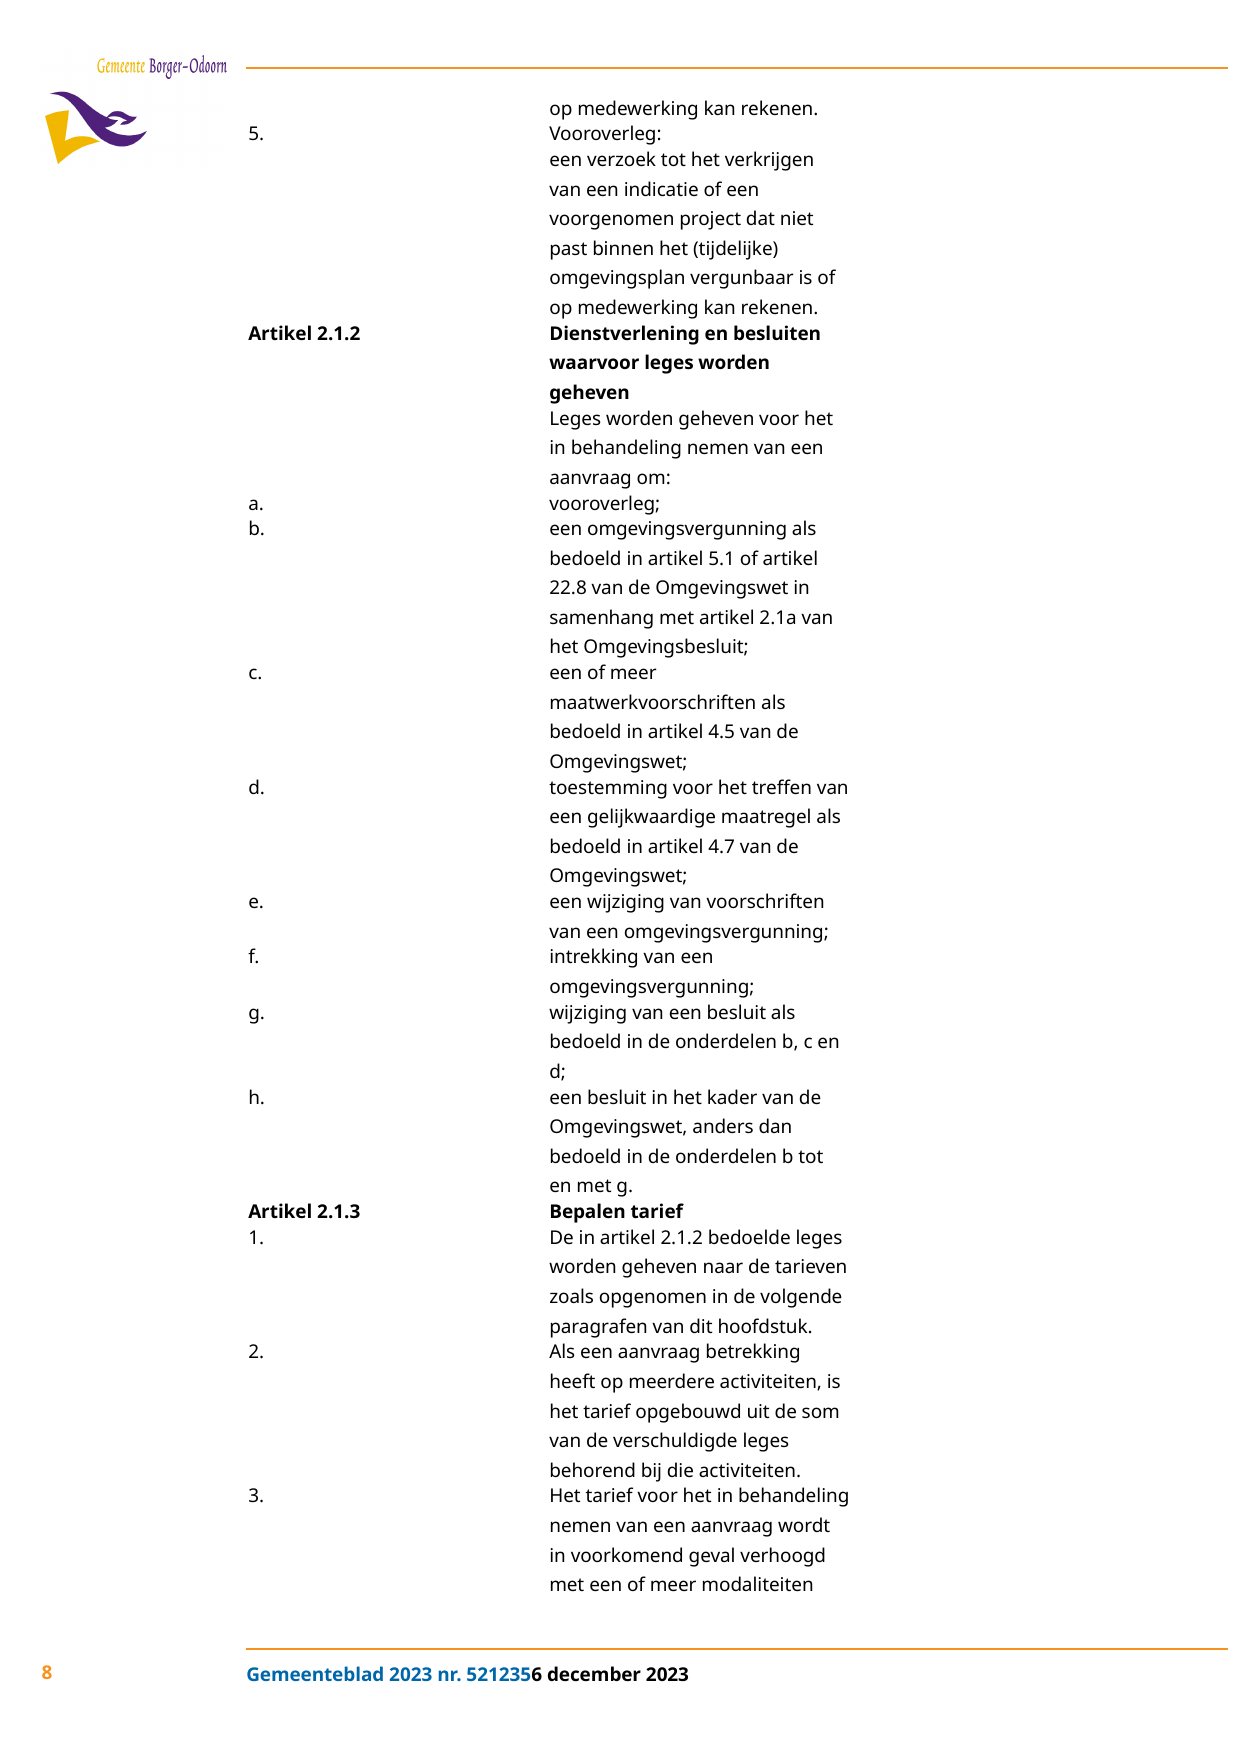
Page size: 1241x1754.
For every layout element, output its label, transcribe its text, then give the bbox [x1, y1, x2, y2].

table_cell d. [248, 774, 549, 888]
table_cell [850, 490, 1152, 515]
table_cell Leges worden geheven voor het in behandeling nemen van een aanvraag om: [549, 405, 850, 490]
table_cell wijziging van een besluit als bedoeld in de onderdelen b, c en d; [549, 999, 850, 1084]
table_cell [850, 1084, 1152, 1198]
table_cell [850, 889, 1152, 944]
table_cell f. [248, 944, 549, 999]
table_cell [850, 660, 1152, 774]
table_cell 3. [248, 1483, 549, 1597]
table_cell [850, 146, 1152, 320]
table_cell Bepalen tarief [549, 1199, 850, 1224]
table_cell 5. [248, 121, 549, 146]
table_cell [850, 1483, 1152, 1597]
table_cell Dienstverlening en besluiten waarvoor leges worden geheven [549, 320, 850, 405]
table_cell g. [248, 999, 549, 1084]
table_cell e. [248, 889, 549, 944]
table_cell c. [248, 660, 549, 774]
table_cell [850, 121, 1152, 146]
table_cell [248, 95, 549, 121]
table_cell Als een aanvraag betrekking heeft op meerdere activiteiten, is het tarief opgebouwd uit de som van de verschuldigde leges behorend bij die activiteiten. [549, 1339, 850, 1483]
table_cell een omgevingsvergunning als bedoeld in artikel 5.1 of artikel 22.8 van de Omgevingswet in samenhang met artikel 2.1a van het Omgevingsbesluit; [549, 515, 850, 659]
picture [41, 47, 231, 172]
table_cell [850, 1224, 1152, 1339]
table_cell [850, 320, 1152, 405]
table_cell een verzoek tot het verkrijgen van een indicatie of een voorgenomen project dat niet past binnen het (tijdelijke) omgevingsplan vergunbaar is of op medewerking kan rekenen. [549, 146, 850, 320]
table_cell [850, 95, 1152, 121]
table_cell b. [248, 515, 549, 659]
table_cell h. [248, 1084, 549, 1198]
table_cell op medewerking kan rekenen. [549, 95, 850, 121]
table_cell a. [248, 490, 549, 515]
table_cell [850, 1199, 1152, 1224]
table_cell Artikel 2.1.3 [248, 1199, 549, 1224]
table_cell [248, 405, 549, 490]
table_cell een besluit in het kader van de Omgevingswet, anders dan bedoeld in de onderdelen b tot en met g. [549, 1084, 850, 1198]
table_cell Artikel 2.1.2 [248, 320, 549, 405]
table_cell De in artikel 2.1.2 bedoelde leges worden geheven naar de tarieven zoals opgenomen in de volgende paragrafen van dit hoofdstuk. [549, 1224, 850, 1339]
table_cell [850, 944, 1152, 999]
table_cell [850, 405, 1152, 490]
table_cell intrekking van een omgevingsvergunning; [549, 944, 850, 999]
table_cell [248, 146, 549, 320]
table_cell vooroverleg; [549, 490, 850, 515]
table_cell een of meer maatwerkvoorschriften als bedoeld in artikel 4.5 van de Omgevingswet; [549, 660, 850, 774]
table_cell een wijziging van voorschriften van een omgevingsvergunning; [549, 889, 850, 944]
table_cell [850, 515, 1152, 659]
table_cell 1. [248, 1224, 549, 1339]
table_cell [850, 999, 1152, 1084]
table_cell [850, 774, 1152, 888]
table_cell Vooroverleg: [549, 121, 850, 146]
table_cell [850, 1339, 1152, 1483]
table_cell 2. [248, 1339, 549, 1483]
table_cell toestemming voor het treffen van een gelijkwaardige maatregel als bedoeld in artikel 4.7 van de Omgevingswet; [549, 774, 850, 888]
table_cell Het tarief voor het in behandeling nemen van een aanvraag wordt in voorkomend geval verhoogd met een of meer modaliteiten [549, 1483, 850, 1597]
